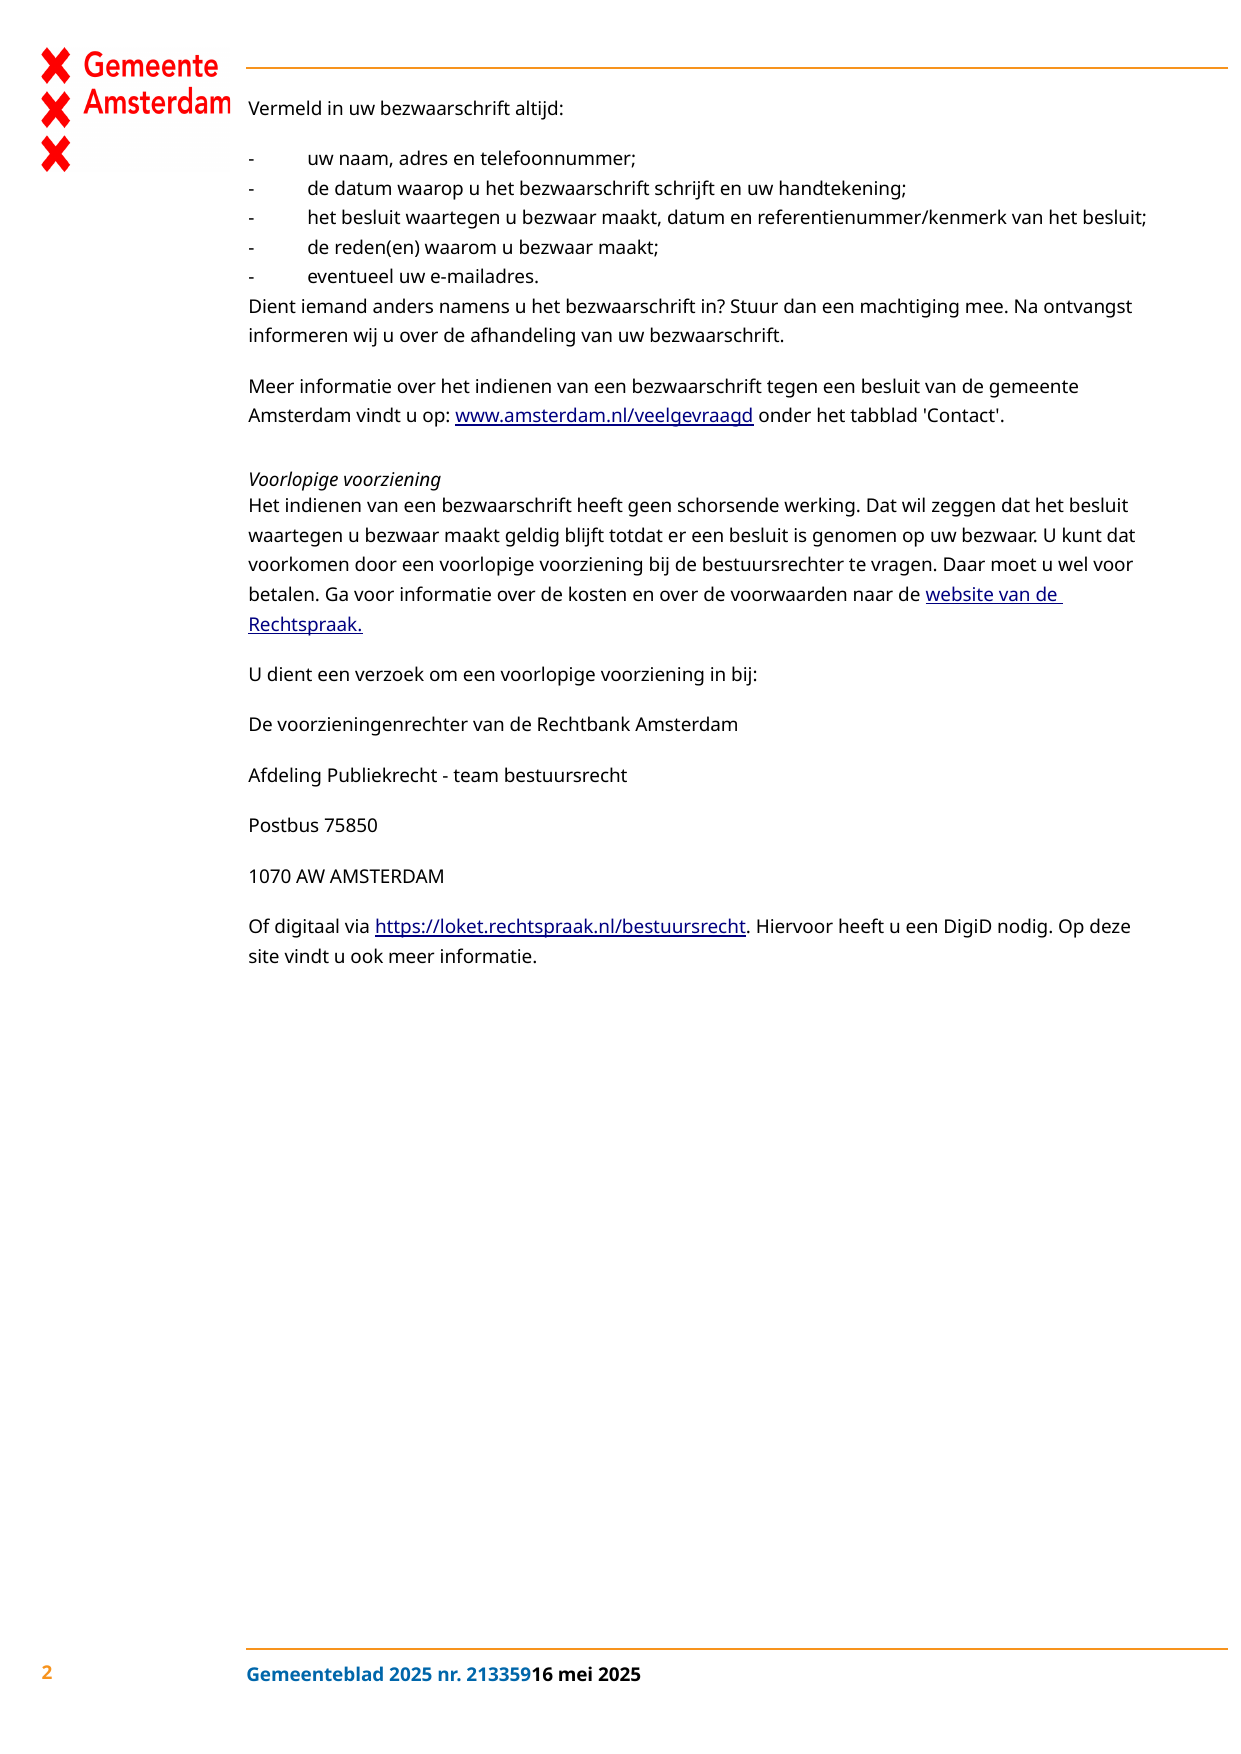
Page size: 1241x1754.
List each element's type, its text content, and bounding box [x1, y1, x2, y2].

text Meer informatie over het indienen van een bezwaarschrift tegen een besluit van de gemeente Amsterdam vindt u op: www.amsterdam.nl/veelgevraagd onder het tabblad 'Contact'. [248, 373, 1152, 428]
text Dient iemand anders namens u het bezwaarschrift in? Stuur dan een machtiging mee. Na ontvangst informeren wij u over de afhandeling van uw bezwaarschrift. [248, 293, 1152, 348]
text Vermeld in uw bezwaarschrift altijd: [248, 95, 1152, 121]
list eventueel uw e-mailadres. [248, 263, 1152, 289]
text De voorzieningenrechter van de Rechtbank Amsterdam [248, 712, 1152, 737]
text Afdeling Publiekrecht - team bestuursrecht [248, 762, 1152, 788]
text Of digitaal via https://loket.rechtspraak.nl/bestuursrecht. Hiervoor heeft u een DigiD nodig. Op deze site vindt u ook meer informatie. [248, 913, 1152, 968]
text Het indienen van een bezwaarschrift heeft geen schorsende werking. Dat wil zeggen dat het besluit waartegen u bezwaar maakt geldig blijft totdat er een besluit is genomen op uw bezwaar. U kunt dat voorkomen door een voorlopige voorziening bij de bestuursrechter te vragen. Daar moet u wel voor betalen. Ga voor informatie over de kosten en over de voorwaarden naar de website van de Rechtspraak. [248, 492, 1152, 636]
text Postbus 75850 [248, 812, 1152, 838]
text Voorlopige voorziening [248, 467, 1152, 492]
list de datum waarop u het bezwaarschrift schrijft en uw handtekening; [248, 175, 1152, 201]
list het besluit waartegen u bezwaar maakt, datum en referentienummer/kenmerk van het besluit; [248, 204, 1152, 230]
text U dient een verzoek om een voorlopige voorziening in bij: [248, 661, 1152, 687]
list uw naam, adres en telefoonnummer; [248, 145, 1152, 171]
picture [41, 47, 231, 172]
list de reden(en) waarom u bezwaar maakt; [248, 234, 1152, 260]
text 1070 AW AMSTERDAM [248, 863, 1152, 888]
